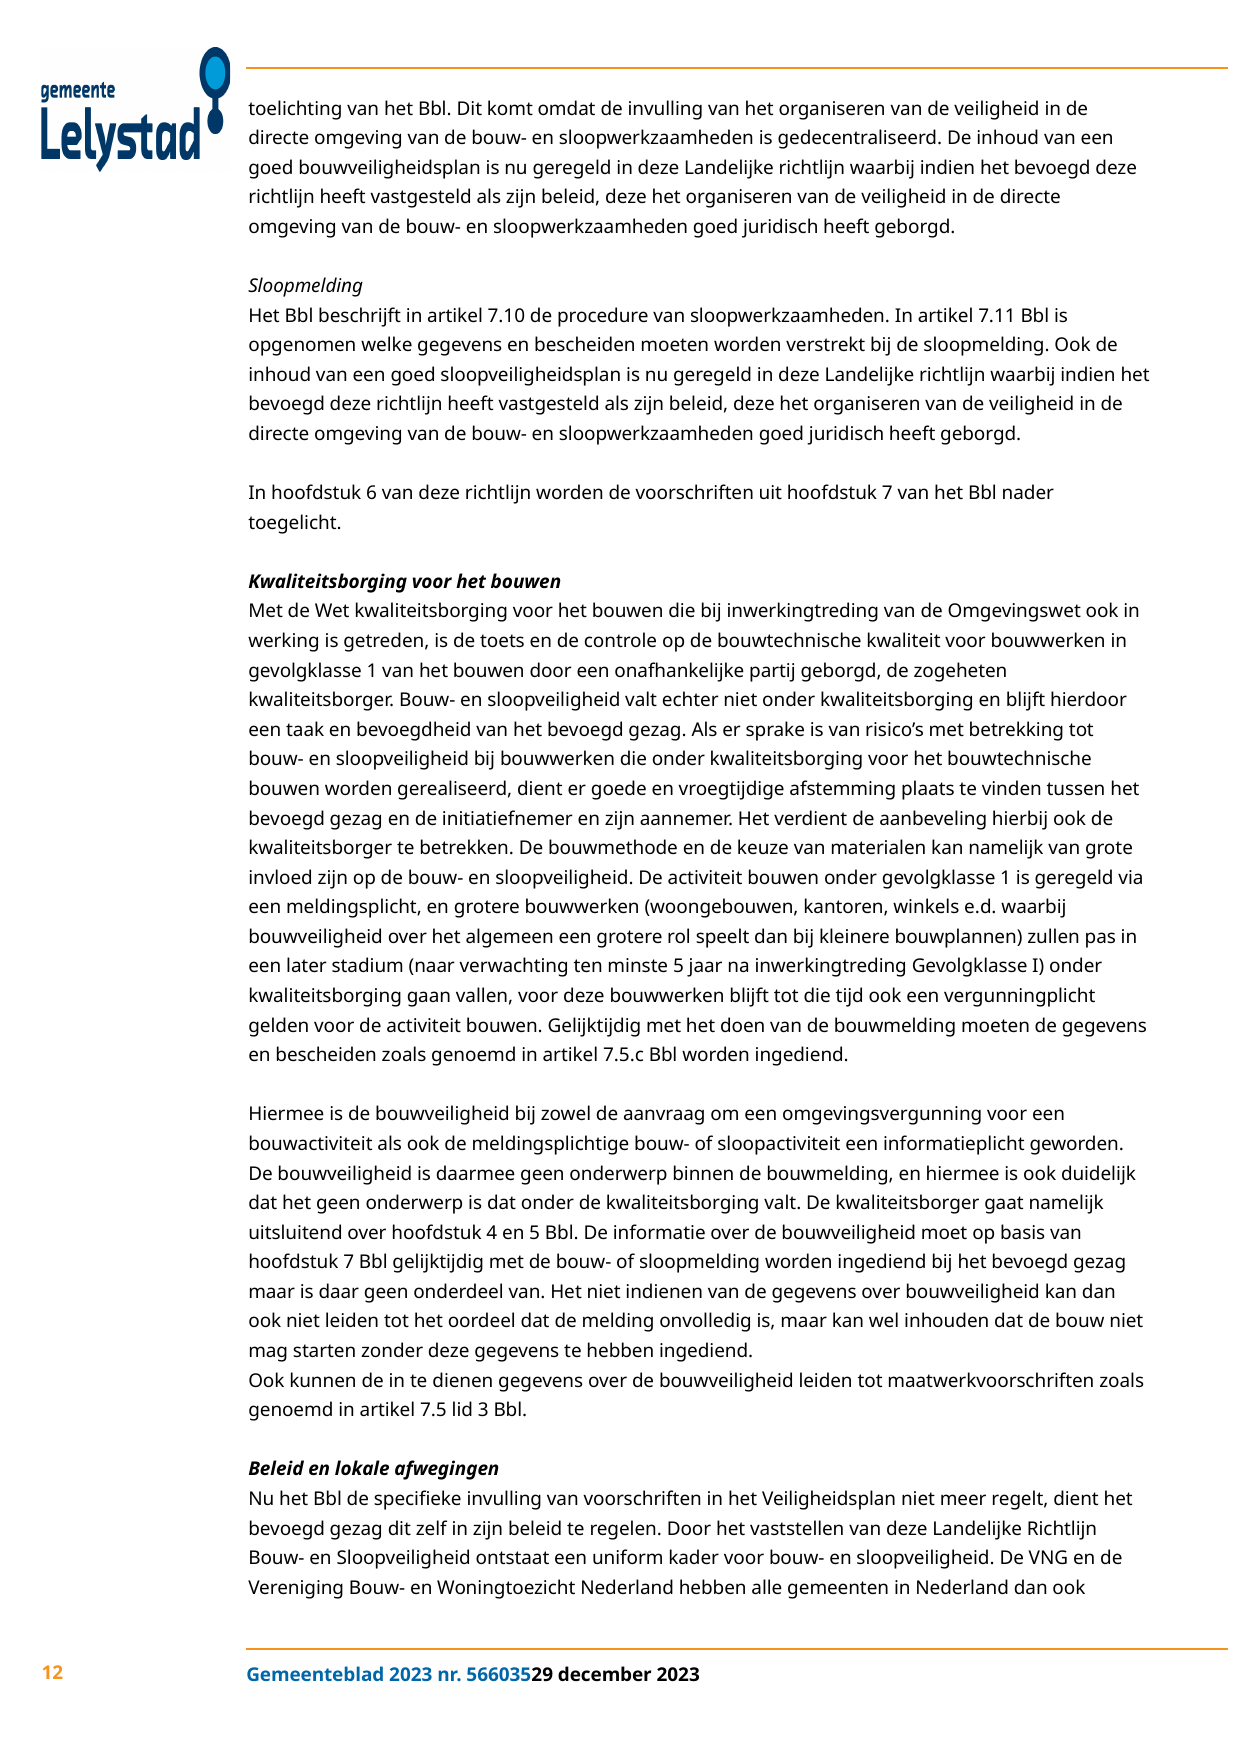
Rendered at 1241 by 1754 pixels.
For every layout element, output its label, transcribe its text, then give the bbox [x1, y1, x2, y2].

text Beleid en lokale afwegingen [248, 1456, 1152, 1481]
text Kwaliteitsborging voor het bouwen [248, 568, 1152, 594]
text Sloopmelding [248, 272, 1152, 298]
text Hiermee is de bouwveiligheid bij zowel de aanvraag om een omgevingsvergunning voor een bouwactiviteit als ook de meldingsplichtige bouw- of sloopactiviteit een informatieplicht geworden. De bouwveiligheid is daarmee geen onderwerp binnen de bouwmelding, en hiermee is ook duidelijk dat het geen onderwerp is dat onder de kwaliteitsborging valt. De kwaliteitsborger gaat namelijk uitsluitend over hoofdstuk 4 en 5 Bbl. De informatie over de bouwveiligheid moet op basis van hoofdstuk 7 Bbl gelijktijdig met de bouw- of sloopmelding worden ingediend bij het bevoegd gezag maar is daar geen onderdeel van. Het niet indienen van de gegevens over bouwveiligheid kan dan ook niet leiden tot het oordeel dat de melding onvolledig is, maar kan wel inhouden dat de bouw niet mag starten zonder deze gegevens te hebben ingediend. [248, 1101, 1152, 1363]
text toelichting van het Bbl. Dit komt omdat de invulling van het organiseren van de veiligheid in de directe omgeving van de bouw- en sloopwerkzaamheden is gedecentraliseerd. De inhoud van een goed bouwveiligheidsplan is nu geregeld in deze Landelijke richtlijn waarbij indien het bevoegd deze richtlijn heeft vastgesteld als zijn beleid, deze het organiseren van de veiligheid in de directe omgeving van de bouw- en sloopwerkzaamheden goed juridisch heeft geborgd. [248, 95, 1152, 239]
text Ook kunnen de in te dienen gegevens over de bouwveiligheid leiden tot maatwerkvoorschriften zoals genoemd in artikel 7.5 lid 3 Bbl. [248, 1367, 1152, 1422]
picture [41, 47, 231, 172]
text Nu het Bbl de specifieke invulling van voorschriften in het Veiligheidsplan niet meer regelt, dient het bevoegd gezag dit zelf in zijn beleid te regelen. Door het vaststellen van deze Landelijke Richtlijn Bouw- en Sloopveiligheid ontstaat een uniform kader voor bouw- en sloopveiligheid. De VNG en de Vereniging Bouw- en Woningtoezicht Nederland hebben alle gemeenten in Nederland dan ook [248, 1485, 1152, 1600]
text Met de Wet kwaliteitsborging voor het bouwen die bij inwerkingtreding van de Omgevingswet ook in werking is getreden, is de toets en de controle op de bouwtechnische kwaliteit voor bouwwerken in gevolgklasse 1 van het bouwen door een onafhankelijke partij geborgd, de zogeheten kwaliteitsborger. Bouw- en sloopveiligheid valt echter niet onder kwaliteitsborging en blijft hierdoor een taak en bevoegdheid van het bevoegd gezag. Als er sprake is van risico’s met betrekking tot bouw- en sloopveiligheid bij bouwwerken die onder kwaliteitsborging voor het bouwtechnische bouwen worden gerealiseerd, dient er goede en vroegtijdige afstemming plaats te vinden tussen het bevoegd gezag en de initiatiefnemer en zijn aannemer. Het verdient de aanbeveling hierbij ook de kwaliteitsborger te betrekken. De bouwmethode en de keuze van materialen kan namelijk van grote invloed zijn op de bouw- en sloopveiligheid. De activiteit bouwen onder gevolgklasse 1 is geregeld via een meldingsplicht, en grotere bouwwerken (woongebouwen, kantoren, winkels e.d. waarbij bouwveiligheid over het algemeen een grotere rol speelt dan bij kleinere bouwplannen) zullen pas in een later stadium (naar verwachting ten minste 5 jaar na inwerkingtreding Gevolgklasse I) onder kwaliteitsborging gaan vallen, voor deze bouwwerken blijft tot die tijd ook een vergunningplicht gelden voor de activiteit bouwen. Gelijktijdig met het doen van de bouwmelding moeten de gegevens en bescheiden zoals genoemd in artikel 7.5.c Bbl worden ingediend. [248, 598, 1152, 1067]
text Het Bbl beschrijft in artikel 7.10 de procedure van sloopwerkzaamheden. In artikel 7.11 Bbl is opgenomen welke gegevens en bescheiden moeten worden verstrekt bij de sloopmelding. Ook de inhoud van een goed sloopveiligheidsplan is nu geregeld in deze Landelijke richtlijn waarbij indien het bevoegd deze richtlijn heeft vastgesteld als zijn beleid, deze het organiseren van de veiligheid in de directe omgeving van de bouw- en sloopwerkzaamheden goed juridisch heeft geborgd. [248, 302, 1152, 446]
text In hoofdstuk 6 van deze richtlijn worden de voorschriften uit hoofdstuk 7 van het Bbl nader toegelicht. [248, 479, 1152, 535]
